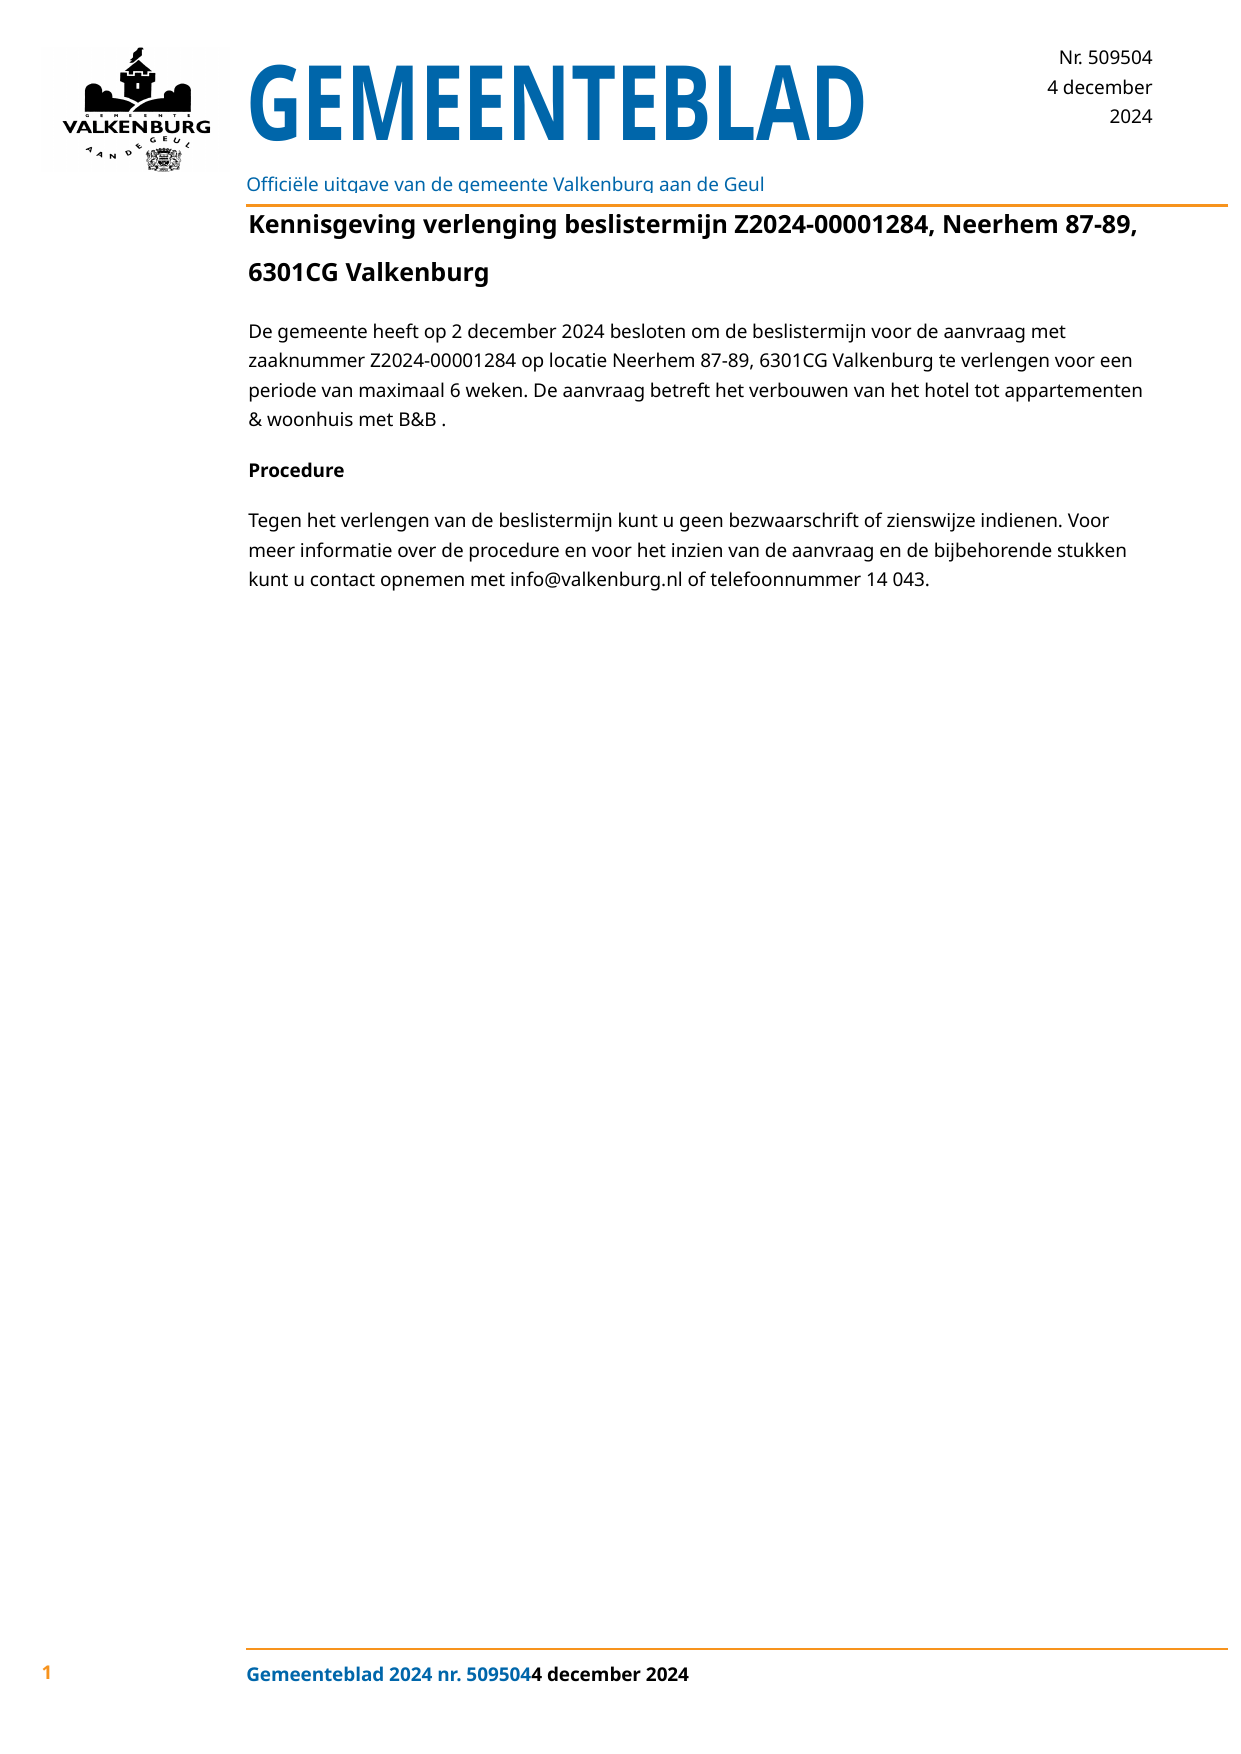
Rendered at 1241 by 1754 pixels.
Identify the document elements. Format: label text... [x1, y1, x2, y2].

text Tegen het verlengen van de beslistermijn kunt u geen bezwaarschrift of zienswijze indienen. Voor meer informatie over de procedure en voor het inzien van de aanvraag en de bijbehorende stukken kunt u contact opnemen met info@valkenburg.nl of telefoonnummer 14 043. [248, 507, 1152, 592]
text Procedure [248, 457, 1152, 483]
text De gemeente heeft op 2 december 2024 besloten om de beslistermijn voor de aanvraag met zaaknummer Z2024-00001284 op locatie Neerhem 87-89, 6301CG Valkenburg te verlengen voor een periode van maximaal 6 weken. De aanvraag betreft het verbouwen van het hotel tot appartementen & woonhuis met B&B . [248, 318, 1152, 432]
picture [41, 47, 231, 172]
text Kennisgeving verlenging beslistermijn Z2024-00001284, Neerhem 87-89, 6301CG Valkenburg [248, 207, 1152, 288]
